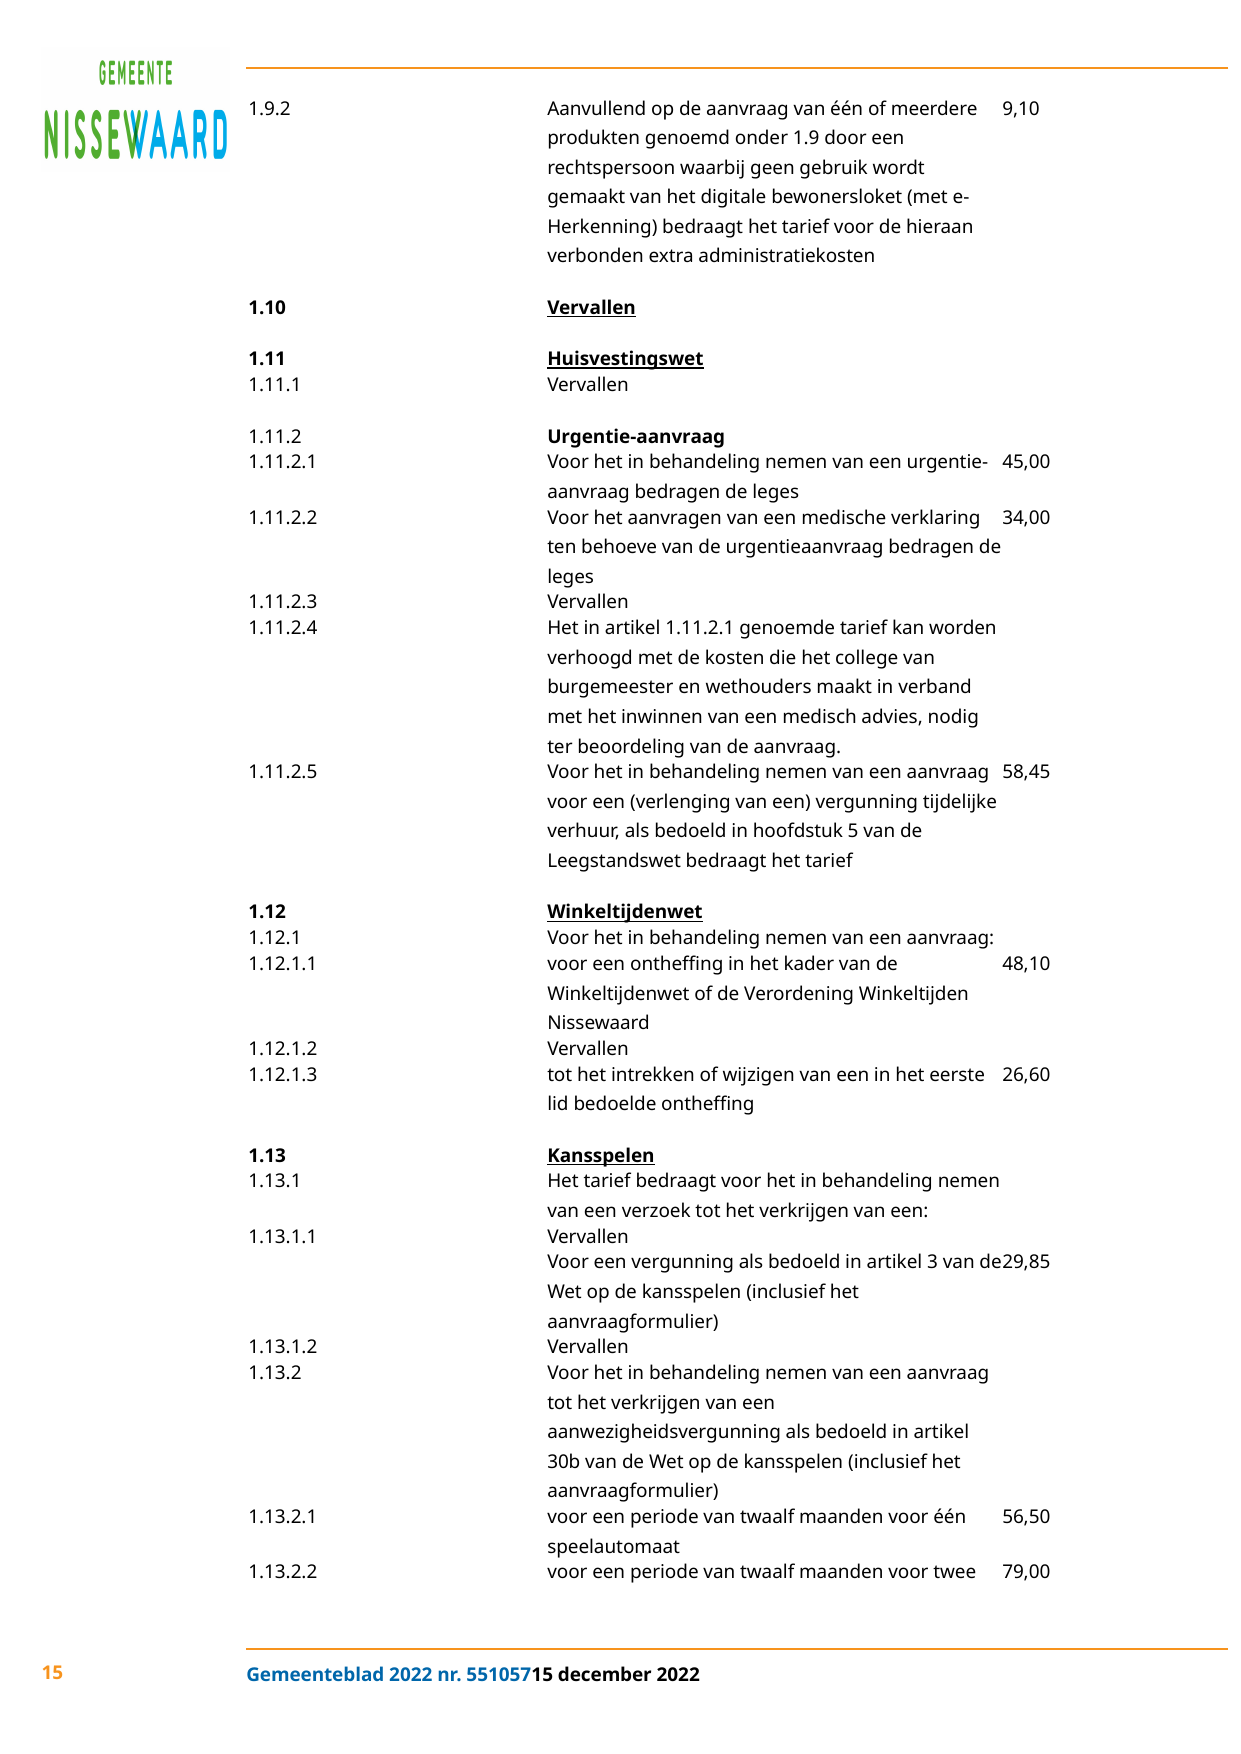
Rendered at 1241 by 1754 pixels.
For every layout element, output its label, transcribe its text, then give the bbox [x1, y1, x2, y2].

table_cell [248, 1116, 397, 1142]
table_cell 58,45 [1002, 759, 1152, 873]
table_cell 1.13.2 [248, 1359, 397, 1503]
table_cell [398, 320, 547, 346]
table_cell [398, 615, 547, 758]
table_cell 1.11 [248, 346, 397, 371]
table_cell [547, 873, 1002, 899]
table_cell [248, 320, 397, 346]
table_cell [398, 397, 547, 423]
table_cell Aanvullend op de aanvraag van één of meerdere produkten genoemd onder 1.9 door een rechtspersoon waarbij geen gebruik wordt gemaakt van het digitale bewonersloket (met e-Herkenning) bedraagt het tarief voor de hieraan verbonden extra administratiekosten [547, 95, 1002, 268]
table_cell Kansspelen [547, 1142, 1002, 1168]
table_cell 1.13.2.1 [248, 1503, 397, 1559]
table_cell 1.12.1.2 [248, 1035, 397, 1061]
table_cell [1002, 1116, 1152, 1142]
table_cell [1002, 269, 1152, 294]
table_cell [1002, 1142, 1152, 1168]
table_cell [398, 1035, 547, 1061]
table_cell 79,00 [1002, 1559, 1152, 1584]
table_cell [398, 449, 547, 504]
table_cell 26,60 [1002, 1061, 1152, 1116]
table_cell Voor het in behandeling nemen van een aanvraag tot het verkrijgen van een aanwezigheidsvergunning als bedoeld in artikel 30b van de Wet op de kansspelen (inclusief het aanvraagformulier) [547, 1359, 1002, 1503]
table_cell [398, 1223, 547, 1249]
table_cell [398, 1142, 547, 1168]
table_cell 1.11.2.4 [248, 615, 397, 758]
table_cell [1002, 320, 1152, 346]
table_cell 1.9.2 [248, 95, 397, 268]
table_cell 48,10 [1002, 950, 1152, 1035]
table_cell 1.11.2.3 [248, 589, 397, 614]
table_cell [398, 759, 547, 873]
table_cell 1.13.2.2 [248, 1559, 397, 1584]
table_cell Voor het aanvragen van een medische verklaring ten behoeve van de urgentieaanvraag bedragen de leges [547, 504, 1002, 589]
table_cell [547, 397, 1002, 423]
table_cell 1.12 [248, 899, 397, 924]
table_cell [1002, 873, 1152, 899]
table_cell Winkeltijdenwet [547, 899, 1002, 924]
table_cell voor een ontheffing in het kader van de Winkeltijdenwet of de Verordening Winkeltijden Nissewaard [547, 950, 1002, 1035]
table_cell [398, 899, 547, 924]
table_cell Vervallen [547, 294, 1002, 320]
table_cell [398, 925, 547, 950]
picture [41, 47, 231, 172]
table_cell [1002, 1168, 1152, 1223]
table_cell Vervallen [547, 1223, 1002, 1249]
table_cell [1002, 1359, 1152, 1503]
table_cell [1002, 423, 1152, 448]
table_cell [248, 873, 397, 899]
table_cell Voor een vergunning als bedoeld in artikel 3 van de Wet op de kansspelen (inclusief het aanvraagformulier) [547, 1249, 1002, 1333]
table_cell Vervallen [547, 1334, 1002, 1359]
table_cell 1.13.1.2 [248, 1334, 397, 1359]
table_cell [1002, 397, 1152, 423]
table_cell 1.13.1 [248, 1168, 397, 1223]
table_cell 1.11.1 [248, 371, 397, 397]
table_cell [398, 95, 547, 268]
table_cell [547, 320, 1002, 346]
table_cell [1002, 371, 1152, 397]
table_cell 1.11.2.2 [248, 504, 397, 589]
table_cell [398, 294, 547, 320]
table_cell [398, 269, 547, 294]
table_cell [1002, 899, 1152, 924]
table_cell [1002, 1223, 1152, 1249]
table_cell [398, 371, 547, 397]
table_cell tot het intrekken of wijzigen van een in het eerste lid bedoelde ontheffing [547, 1061, 1002, 1116]
table_cell Voor het in behandeling nemen van een aanvraag: [547, 925, 1002, 950]
table_cell 1.12.1.1 [248, 950, 397, 1035]
table_cell 1.11.2.5 [248, 759, 397, 873]
table_cell [398, 1249, 547, 1333]
table_cell [398, 950, 547, 1035]
table_cell 45,00 [1002, 449, 1152, 504]
table_cell 1.10 [248, 294, 397, 320]
table_cell [398, 423, 547, 448]
table_cell [248, 269, 397, 294]
table_cell [398, 1061, 547, 1116]
table_cell Huisvestingswet [547, 346, 1002, 371]
table_cell voor een periode van twaalf maanden voor twee [547, 1559, 1002, 1584]
table_cell Voor het in behandeling nemen van een aanvraag voor een (verlenging van een) vergunning tijdelijke verhuur, als bedoeld in hoofdstuk 5 van de Leegstandswet bedraagt het tarief [547, 759, 1002, 873]
table_cell 1.13.1.1 [248, 1223, 397, 1249]
table_cell [398, 589, 547, 614]
table_cell [1002, 925, 1152, 950]
table_cell Vervallen [547, 589, 1002, 614]
table_cell [398, 1503, 547, 1559]
table_cell [248, 397, 397, 423]
table_cell [248, 1249, 397, 1333]
table_cell 1.11.2.1 [248, 449, 397, 504]
table_cell [547, 1116, 1002, 1142]
table_cell [398, 1168, 547, 1223]
table_cell [398, 1116, 547, 1142]
table_cell [398, 1559, 547, 1584]
table_cell [398, 504, 547, 589]
table_cell 1.12.1 [248, 925, 397, 950]
table_cell 1.12.1.3 [248, 1061, 397, 1116]
table_cell [1002, 615, 1152, 758]
table_cell [1002, 1334, 1152, 1359]
table_cell Het tarief bedraagt voor het in behandeling nemen van een verzoek tot het verkrijgen van een: [547, 1168, 1002, 1223]
table_cell 9,10 [1002, 95, 1152, 268]
table_cell [1002, 1035, 1152, 1061]
table_cell [398, 346, 547, 371]
table_cell [398, 1359, 547, 1503]
table_cell [1002, 294, 1152, 320]
table_cell Het in artikel 1.11.2.1 genoemde tarief kan worden verhoogd met de kosten die het college van burgemeester en wethouders maakt in verband met het inwinnen van een medisch advies, nodig ter beoordeling van de aanvraag. [547, 615, 1002, 758]
table_cell 34,00 [1002, 504, 1152, 589]
table_cell 1.11.2 [248, 423, 397, 448]
table_cell Urgentie-aanvraag [547, 423, 1002, 448]
table_cell Vervallen [547, 371, 1002, 397]
table_cell Voor het in behandeling nemen van een urgentie-aanvraag bedragen de leges [547, 449, 1002, 504]
table_cell [547, 269, 1002, 294]
table_cell 29,85 [1002, 1249, 1152, 1333]
table_cell [398, 1334, 547, 1359]
table_cell [1002, 589, 1152, 614]
table_cell 56,50 [1002, 1503, 1152, 1559]
table_cell voor een periode van twaalf maanden voor één speelautomaat [547, 1503, 1002, 1559]
table_cell [1002, 346, 1152, 371]
table_cell [398, 873, 547, 899]
table_cell Vervallen [547, 1035, 1002, 1061]
table_cell 1.13 [248, 1142, 397, 1168]
